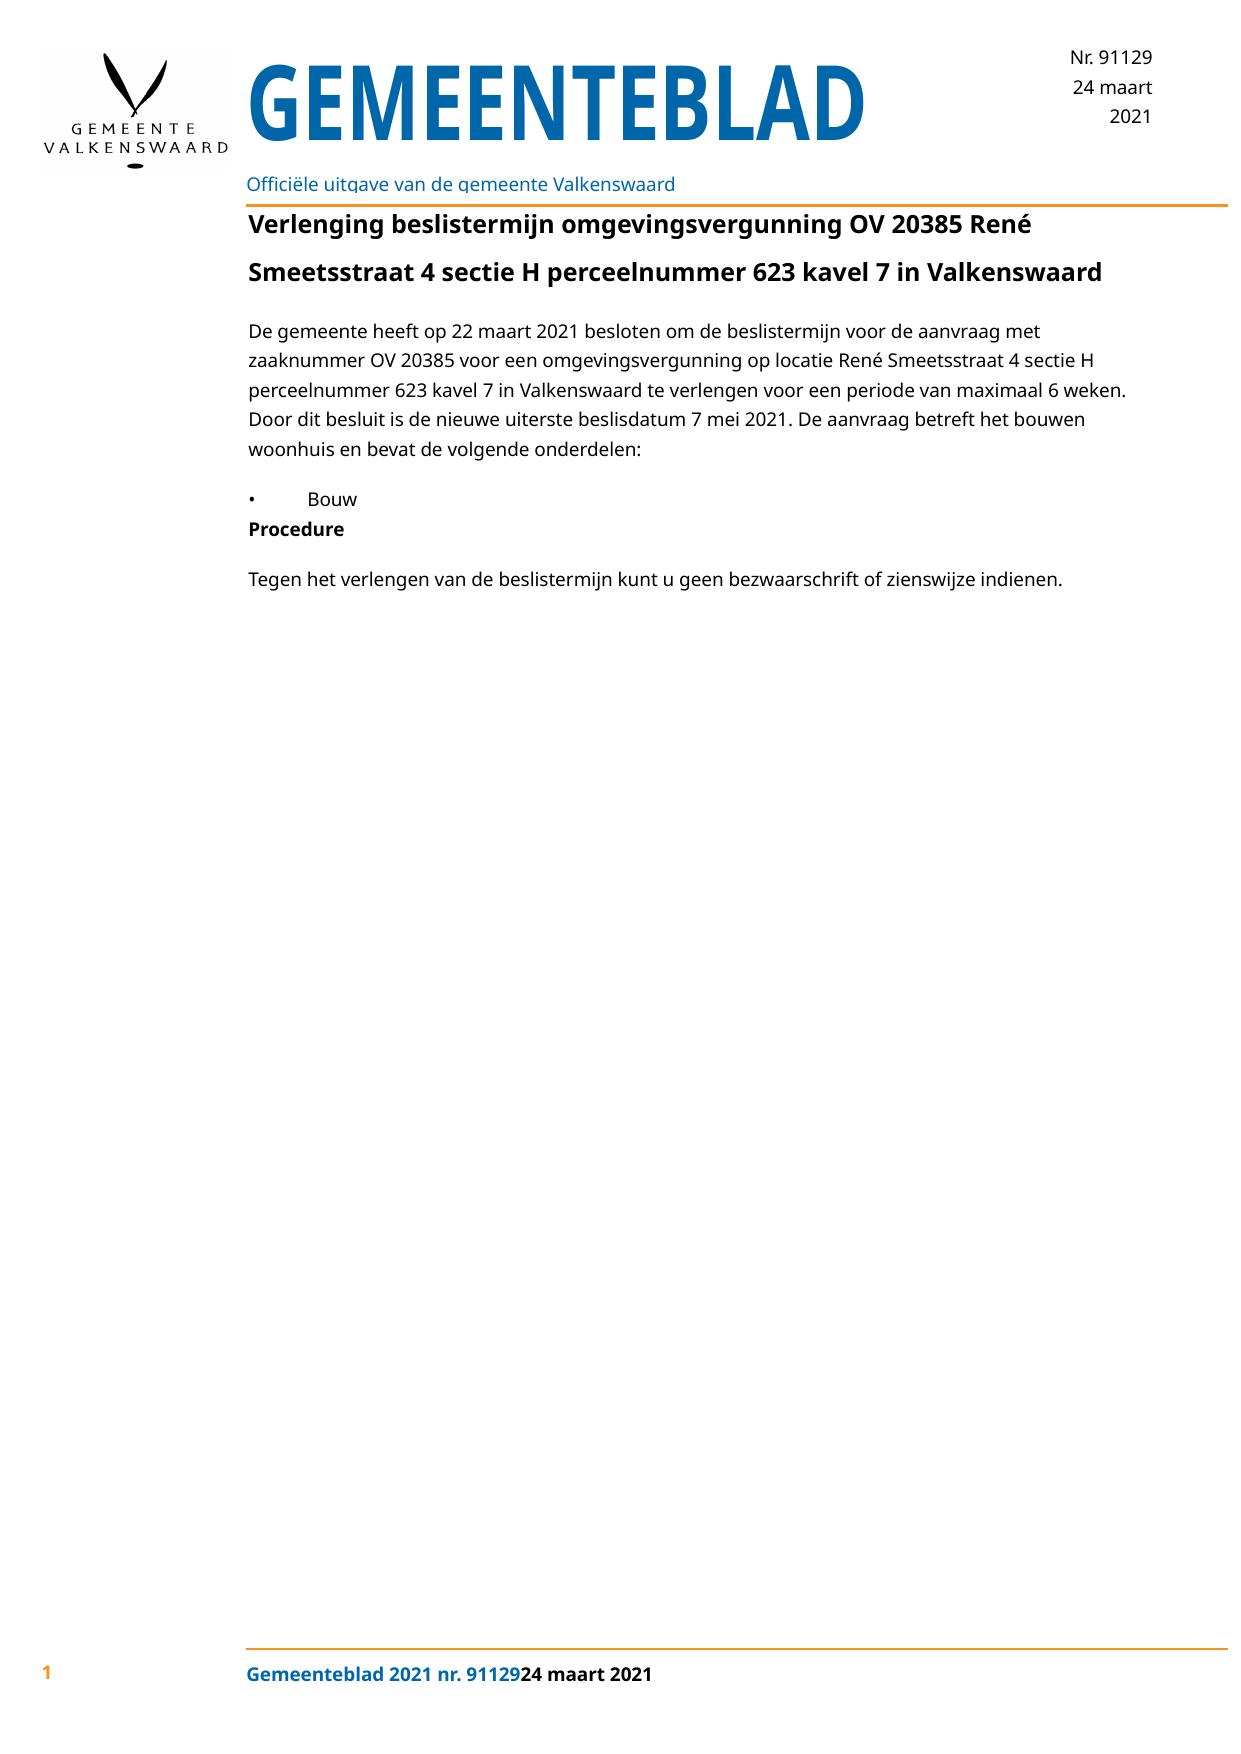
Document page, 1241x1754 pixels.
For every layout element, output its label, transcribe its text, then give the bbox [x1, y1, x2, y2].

text Tegen het verlengen van de beslistermijn kunt u geen bezwaarschrift of zienswijze indienen. [248, 567, 1152, 592]
picture [41, 47, 231, 172]
text Verlenging beslistermijn omgevingsvergunning OV 20385 René Smeetsstraat 4 sectie H perceelnummer 623 kavel 7 in Valkenswaard [248, 207, 1152, 288]
text De gemeente heeft op 22 maart 2021 besloten om de beslistermijn voor de aanvraag met zaaknummer OV 20385 voor een omgevingsvergunning op locatie René Smeetsstraat 4 sectie H perceelnummer 623 kavel 7 in Valkenswaard te verlengen voor een periode van maximaal 6 weken. Door dit besluit is de nieuwe uiterste beslisdatum 7 mei 2021. De aanvraag betreft het bouwen woonhuis en bevat de volgende onderdelen: [248, 318, 1152, 462]
text Procedure [248, 516, 1152, 542]
list Bouw [248, 487, 1152, 512]
